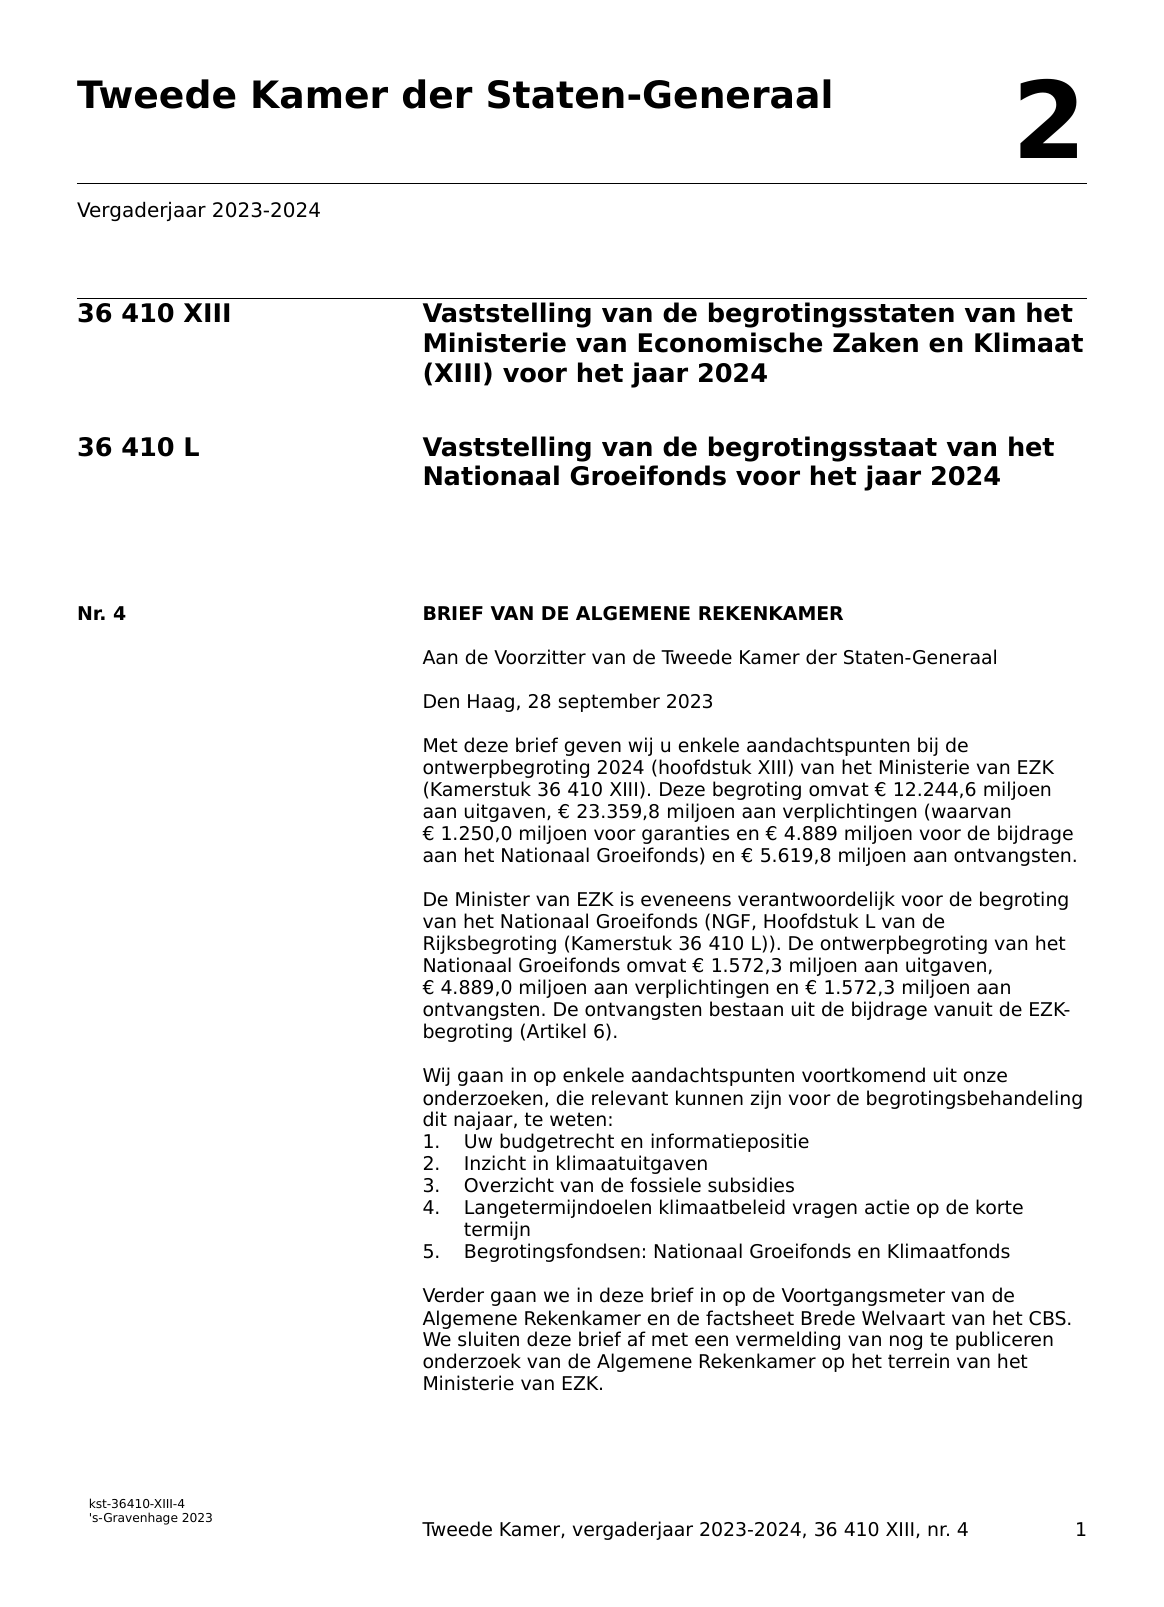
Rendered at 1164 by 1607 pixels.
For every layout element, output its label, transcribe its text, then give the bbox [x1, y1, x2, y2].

subtitle Nr. 4 BRIEF VAN DE ALGEMENE REKENKAMER [77, 603, 1087, 625]
text 2. Inzicht in klimaatuitgaven [422, 1153, 1087, 1175]
table_cell Vergaderjaar 2023-2024 [77, 184, 1087, 298]
text Den Haag, 28 september 2023 [422, 691, 1087, 713]
text Verder gaan we in deze brief in op de Voortgangsmeter van de Algemene Rekenkamer en de factsheet Brede Welvaart van het CBS. We sluiten deze brief af met een vermelding van nog te publiceren onderzoek van de Algemene Rekenkamer op het terrein van het Ministerie van EZK. [422, 1285, 1087, 1395]
text De Minister van EZK is eveneens verantwoordelijk voor de begroting van het Nationaal Groeifonds (NGF, Hoofdstuk L van de Rijksbegroting (Kamerstuk 36 410 L)). De ontwerpbegroting van het Nationaal Groeifonds omvat € 1.572,3 miljoen aan uitgaven, € 4.889,0 miljoen aan verplichtingen en € 1.572,3 miljoen aan ontvangsten. De ontvangsten bestaan uit de bijdrage vanuit de EZK-begroting (Artikel 6). [422, 889, 1087, 1043]
text 3. Overzicht van de fossiele subsidies [422, 1175, 1087, 1197]
text 's-Gravenhage 2023 [88, 1511, 323, 1525]
table_header 2 [886, 59, 1087, 183]
text 5. Begrotingsfondsen: Nationaal Groeifonds en Klimaatfonds [422, 1241, 1087, 1263]
text Wij gaan in op enkele aandachtspunten voortkomend uit onze onderzoeken, die relevant kunnen zijn voor de begrotingsbehandeling dit najaar, te weten: [422, 1065, 1087, 1131]
text 4. Langetermijndoelen klimaatbeleid vragen actie op de korte termijn [422, 1197, 1087, 1241]
subtitle 36 410 XIII Vaststelling van de begrotingsstaten van het Ministerie van Economische Zaken en Klimaat (XIII) voor het jaar 2024 [77, 299, 1087, 388]
text 1. Uw budgetrecht en informatiepositie [422, 1131, 1087, 1153]
subtitle 36 410 L Vaststelling van de begrotingsstaat van het Nationaal Groeifonds voor het jaar 2024 [77, 432, 1087, 492]
table_header Tweede Kamer der Staten-Generaal [77, 59, 886, 183]
text Aan de Voorzitter van de Tweede Kamer der Staten-Generaal [422, 647, 1087, 669]
text Met deze brief geven wij u enkele aandachtspunten bij de ontwerpbegroting 2024 (hoofdstuk XIII) van het Ministerie van EZK (Kamerstuk 36 410 XIII). Deze begroting omvat € 12.244,6 miljoen aan uitgaven, € 23.359,8 miljoen aan verplichtingen (waarvan € 1.250,0 miljoen voor garanties en € 4.889 miljoen voor de bijdrage aan het Nationaal Groeifonds) en € 5.619,8 miljoen aan ontvangsten. [422, 735, 1087, 867]
text kst-36410-XIII-4 [88, 1497, 323, 1511]
